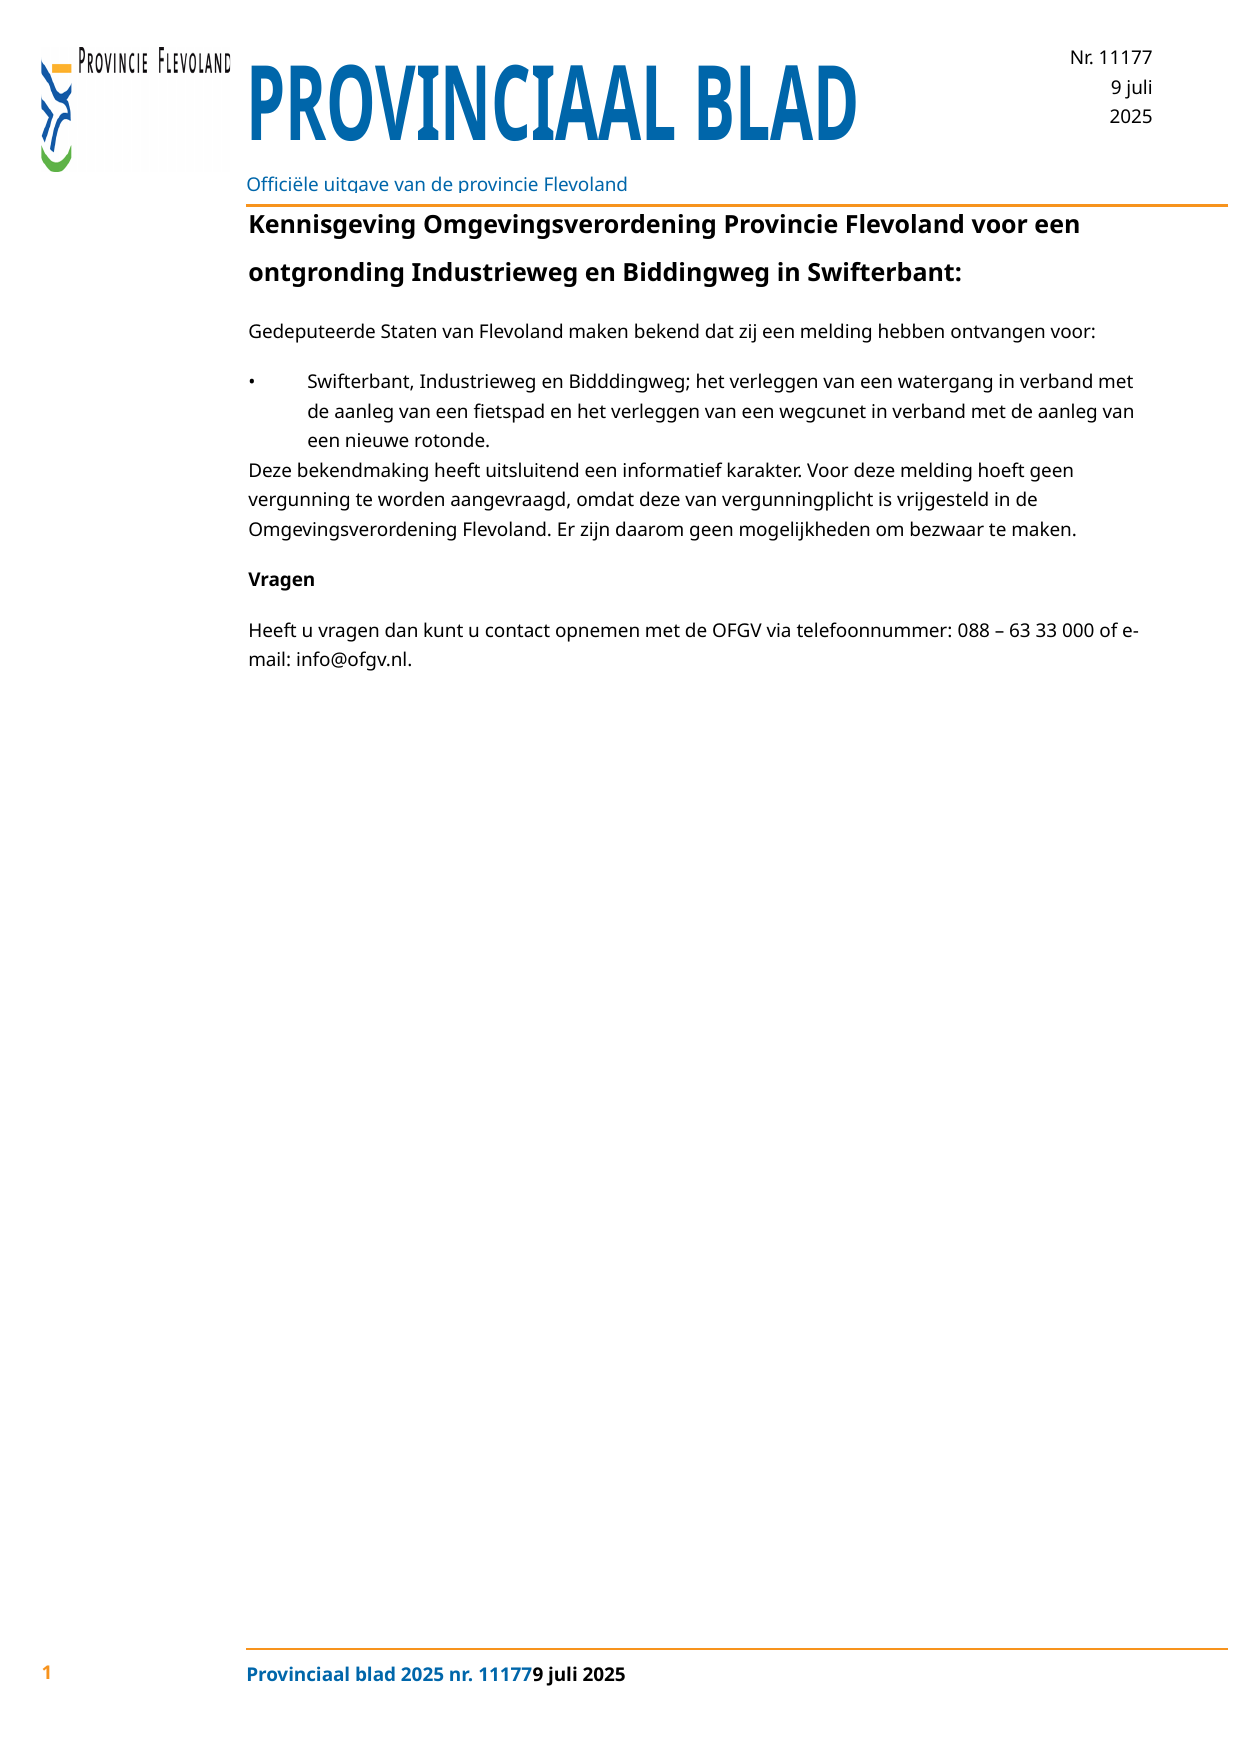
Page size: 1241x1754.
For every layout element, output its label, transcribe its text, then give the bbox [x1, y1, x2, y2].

text Kennisgeving Omgevingsverordening Provincie Flevoland voor een ontgronding Industrieweg en Biddingweg in Swifterbant: [248, 207, 1152, 288]
picture [41, 47, 231, 172]
text Deze bekendmaking heeft uitsluitend een informatief karakter. Voor deze melding hoeft geen vergunning te worden aangevraagd, omdat deze van vergunningplicht is vrijgesteld in de Omgevingsverordening Flevoland. Er zijn daarom geen mogelijkheden om bezwaar te maken. [248, 457, 1152, 542]
text Heeft u vragen dan kunt u contact opnemen met de OFGV via telefoonnummer: 088 – 63 33 000 of e-mail: info@ofgv.nl. [248, 617, 1152, 672]
text Vragen [248, 567, 1152, 592]
text Gedeputeerde Staten van Flevoland maken bekend dat zij een melding hebben ontvangen voor: [248, 318, 1152, 344]
list Swifterbant, Industrieweg en Bidddingweg; het verleggen van een watergang in verband met de aanleg van een fietspad en het verleggen van een wegcunet in verband met de aanleg van een nieuwe rotonde. [248, 368, 1152, 453]
